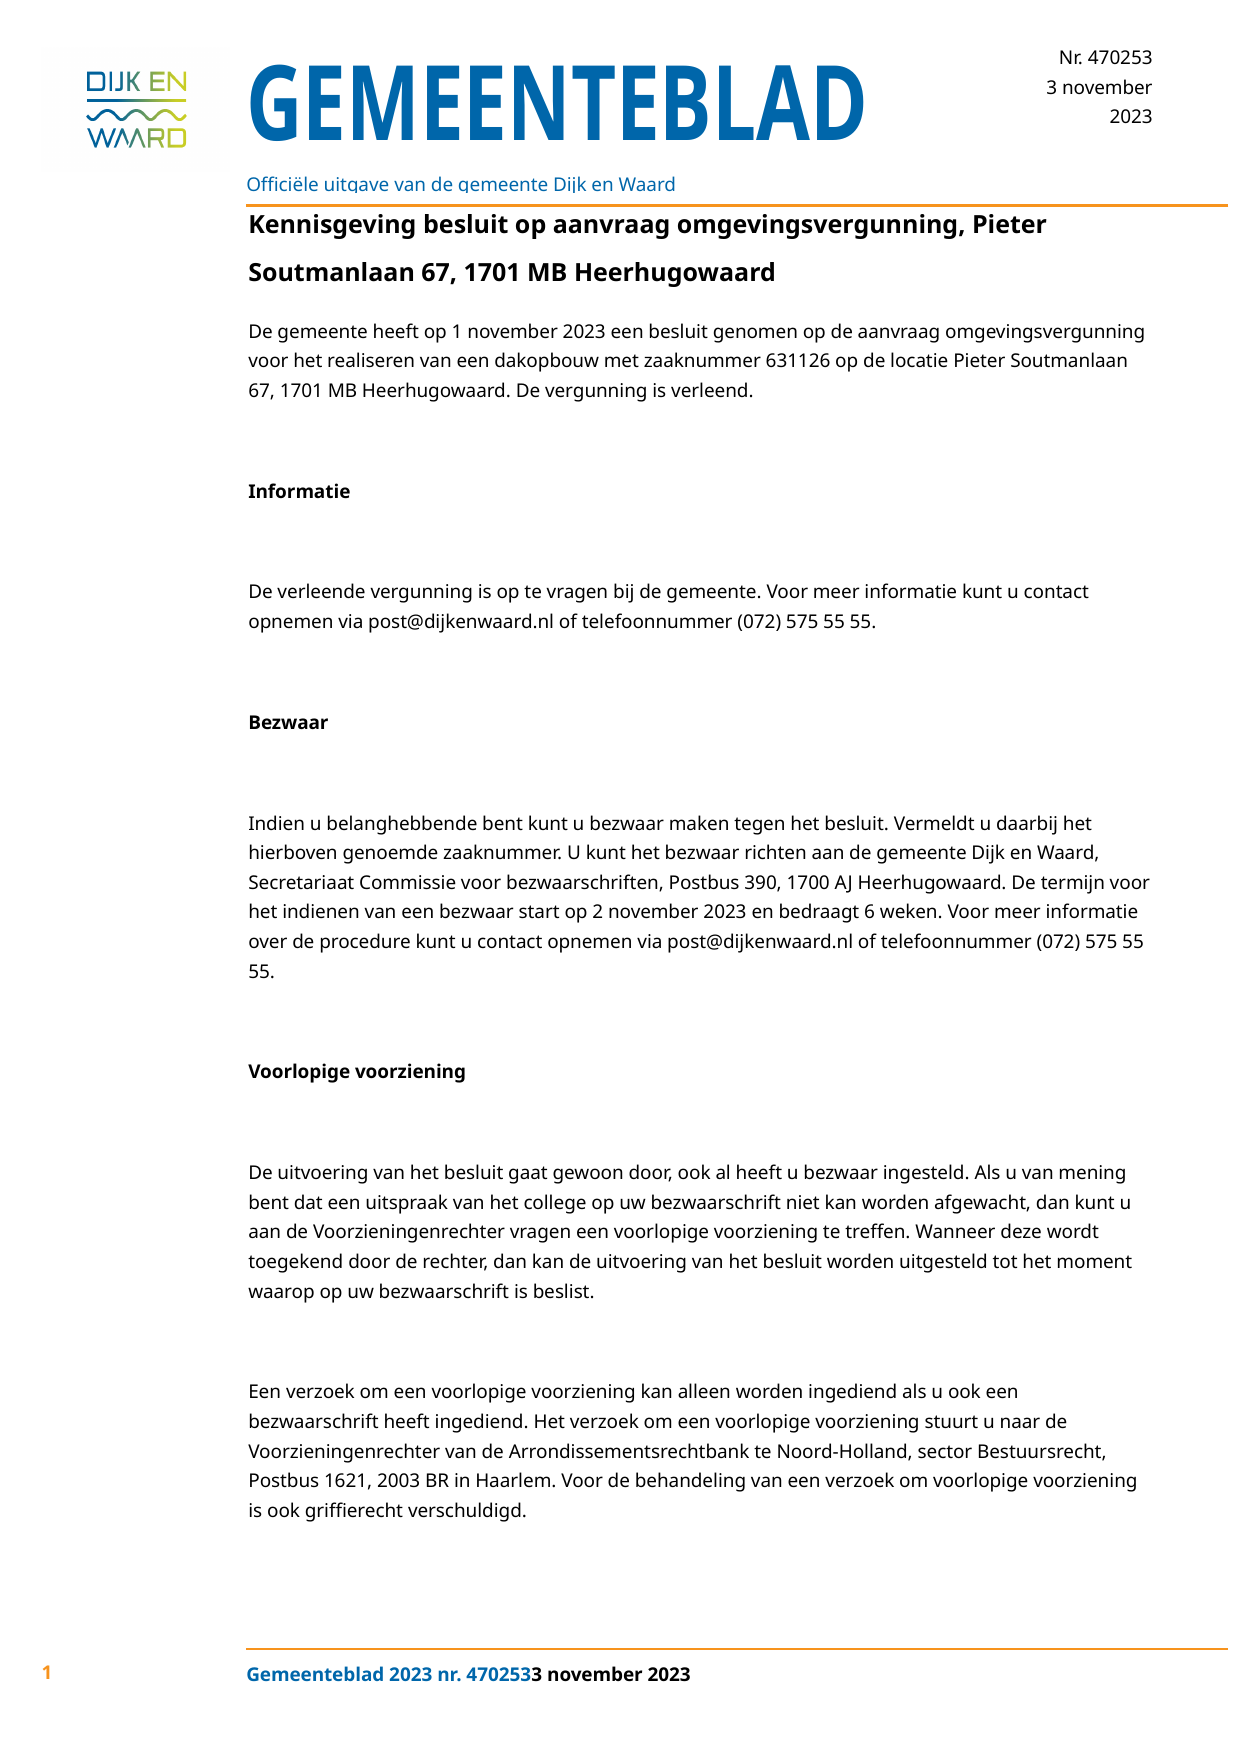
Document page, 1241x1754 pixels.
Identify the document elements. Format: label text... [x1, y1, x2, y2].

text Een verzoek om een voorlopige voorziening kan alleen worden ingediend als u ook een bezwaarschrift heeft ingediend. Het verzoek om een voorlopige voorziening stuurt u naar de Voorzieningenrechter van de Arrondissementsrechtbank te Noord-Holland, sector Bestuursrecht, Postbus 1621, 2003 BR in Haarlem. Voor de behandeling van een verzoek om voorlopige voorziening is ook griffierecht verschuldigd. [248, 1379, 1152, 1523]
text De verleende vergunning is op te vragen bij de gemeente. Voor meer informatie kunt u contact opnemen via post@dijkenwaard.nl of telefoonnummer (072) 575 55 55. [248, 579, 1152, 634]
text Indien u belanghebbende bent kunt u bezwaar maken tegen het besluit. Vermeldt u daarbij het hierboven genoemde zaaknummer. U kunt het bezwaar richten aan de gemeente Dijk en Waard, Secretariaat Commissie voor bezwaarschriften, Postbus 390, 1700 AJ Heerhugowaard. De termijn voor het indienen van een bezwaar start op 2 november 2023 en bedraagt 6 weken. Voor meer informatie over de procedure kunt u contact opnemen via post@dijkenwaard.nl of telefoonnummer (072) 575 55 55. [248, 810, 1152, 984]
text De gemeente heeft op 1 november 2023 een besluit genomen op de aanvraag omgevingsvergunning voor het realiseren van een dakopbouw met zaaknummer 631126 op de locatie Pieter Soutmanlaan 67, 1701 MB Heerhugowaard. De vergunning is verleend. [248, 318, 1152, 403]
text Informatie [248, 478, 1152, 504]
picture [41, 47, 231, 172]
text De uitvoering van het besluit gaat gewoon door, ook al heeft u bezwaar ingesteld. Als u van mening bent dat een uitspraak van het college op uw bezwaarschrift niet kan worden afgewacht, dan kunt u aan de Voorzieningenrechter vragen een voorlopige voorziening te treffen. Wanneer deze wordt toegekend door de rechter, dan kan de uitvoering van het besluit worden uitgesteld tot het moment waarop op uw bezwaarschrift is beslist. [248, 1159, 1152, 1304]
text Kennisgeving besluit op aanvraag omgevingsvergunning, Pieter Soutmanlaan 67, 1701 MB Heerhugowaard [248, 207, 1152, 288]
text Bezwaar [248, 709, 1152, 735]
text Voorlopige voorziening [248, 1059, 1152, 1084]
